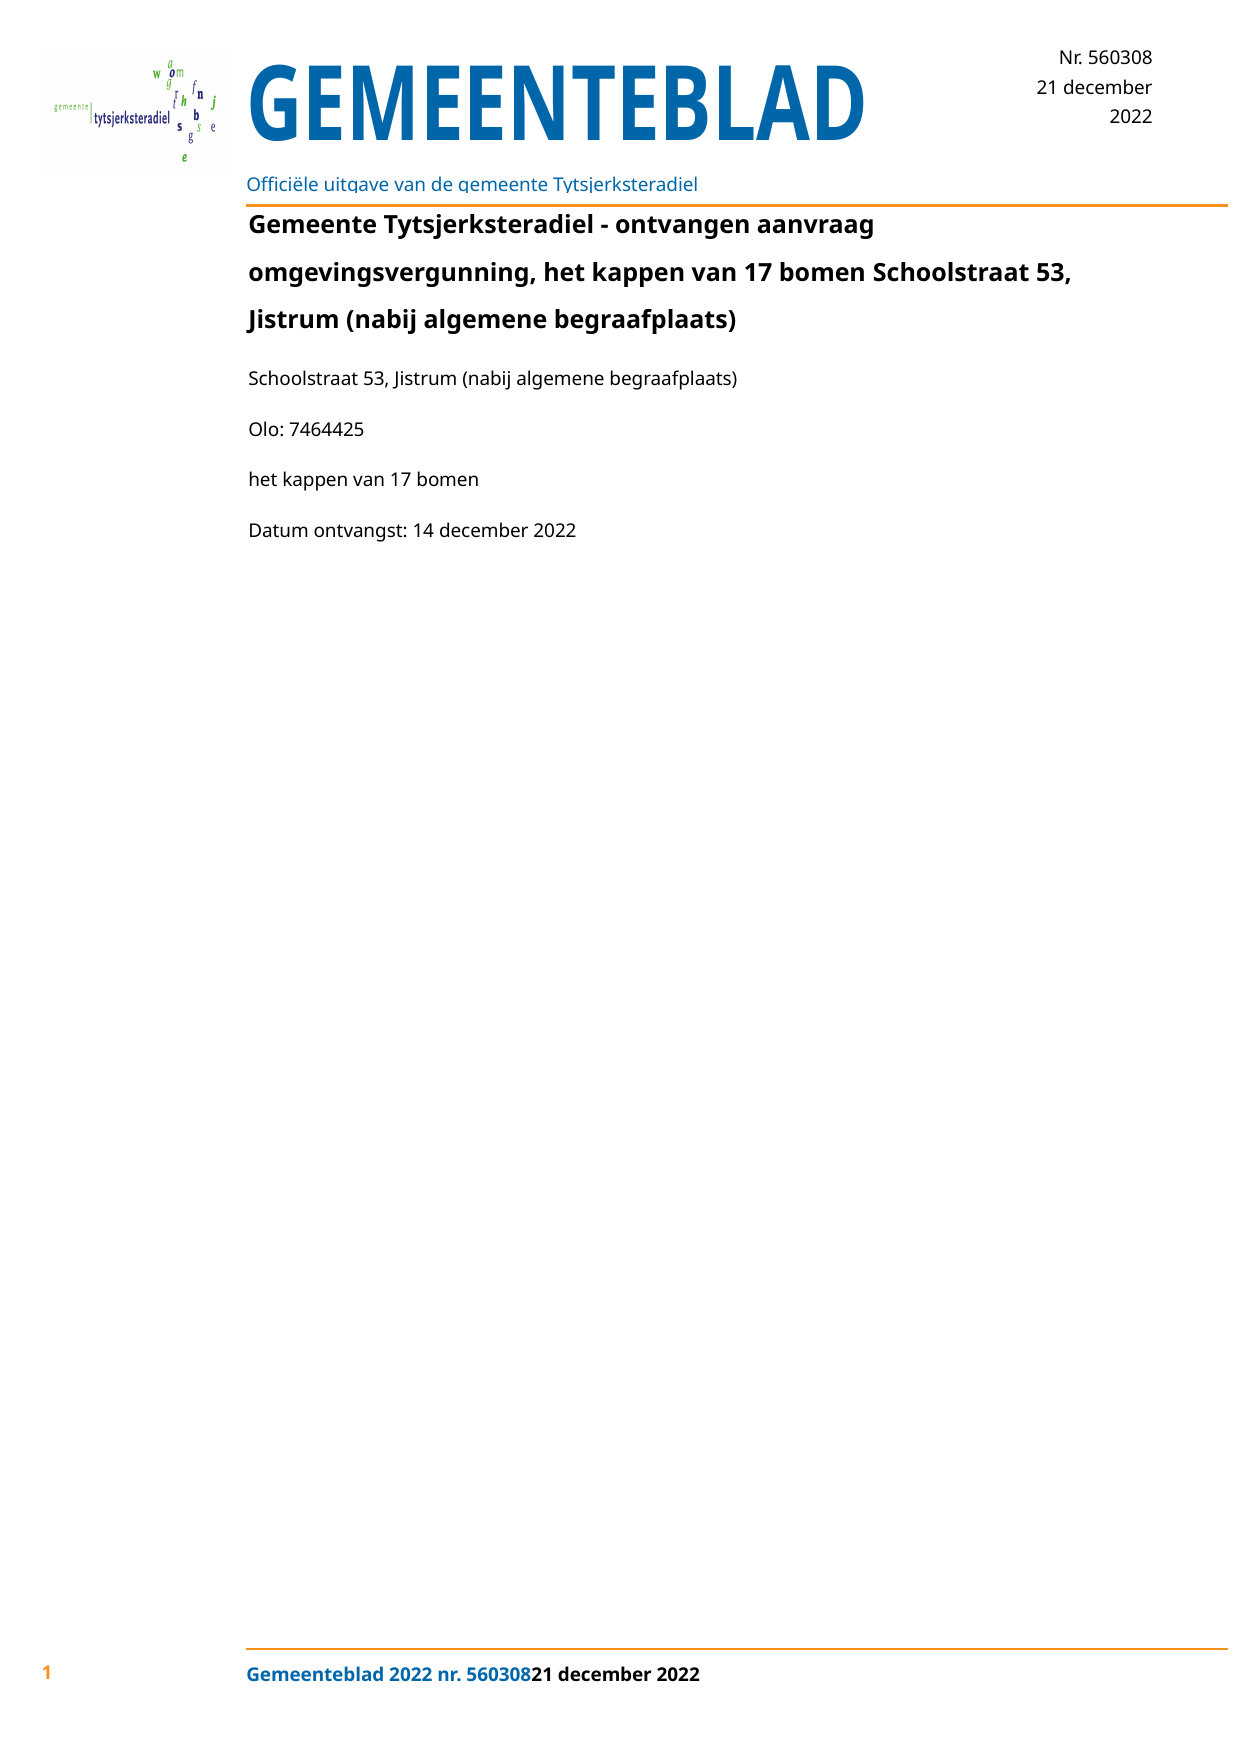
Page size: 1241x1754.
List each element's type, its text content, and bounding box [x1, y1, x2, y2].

text Schoolstraat 53, Jistrum (nabij algemene begraafplaats) [248, 366, 1152, 391]
text Datum ontvangst: 14 december 2022 [248, 517, 1152, 542]
text Olo: 7464425 [248, 416, 1152, 442]
picture [41, 47, 231, 172]
text Gemeente Tytsjerksteradiel - ontvangen aanvraag omgevingsvergunning, het kappen van 17 bomen Schoolstraat 53, Jistrum (nabij algemene begraafplaats) [248, 207, 1152, 336]
text het kappen van 17 bomen [248, 466, 1152, 492]
